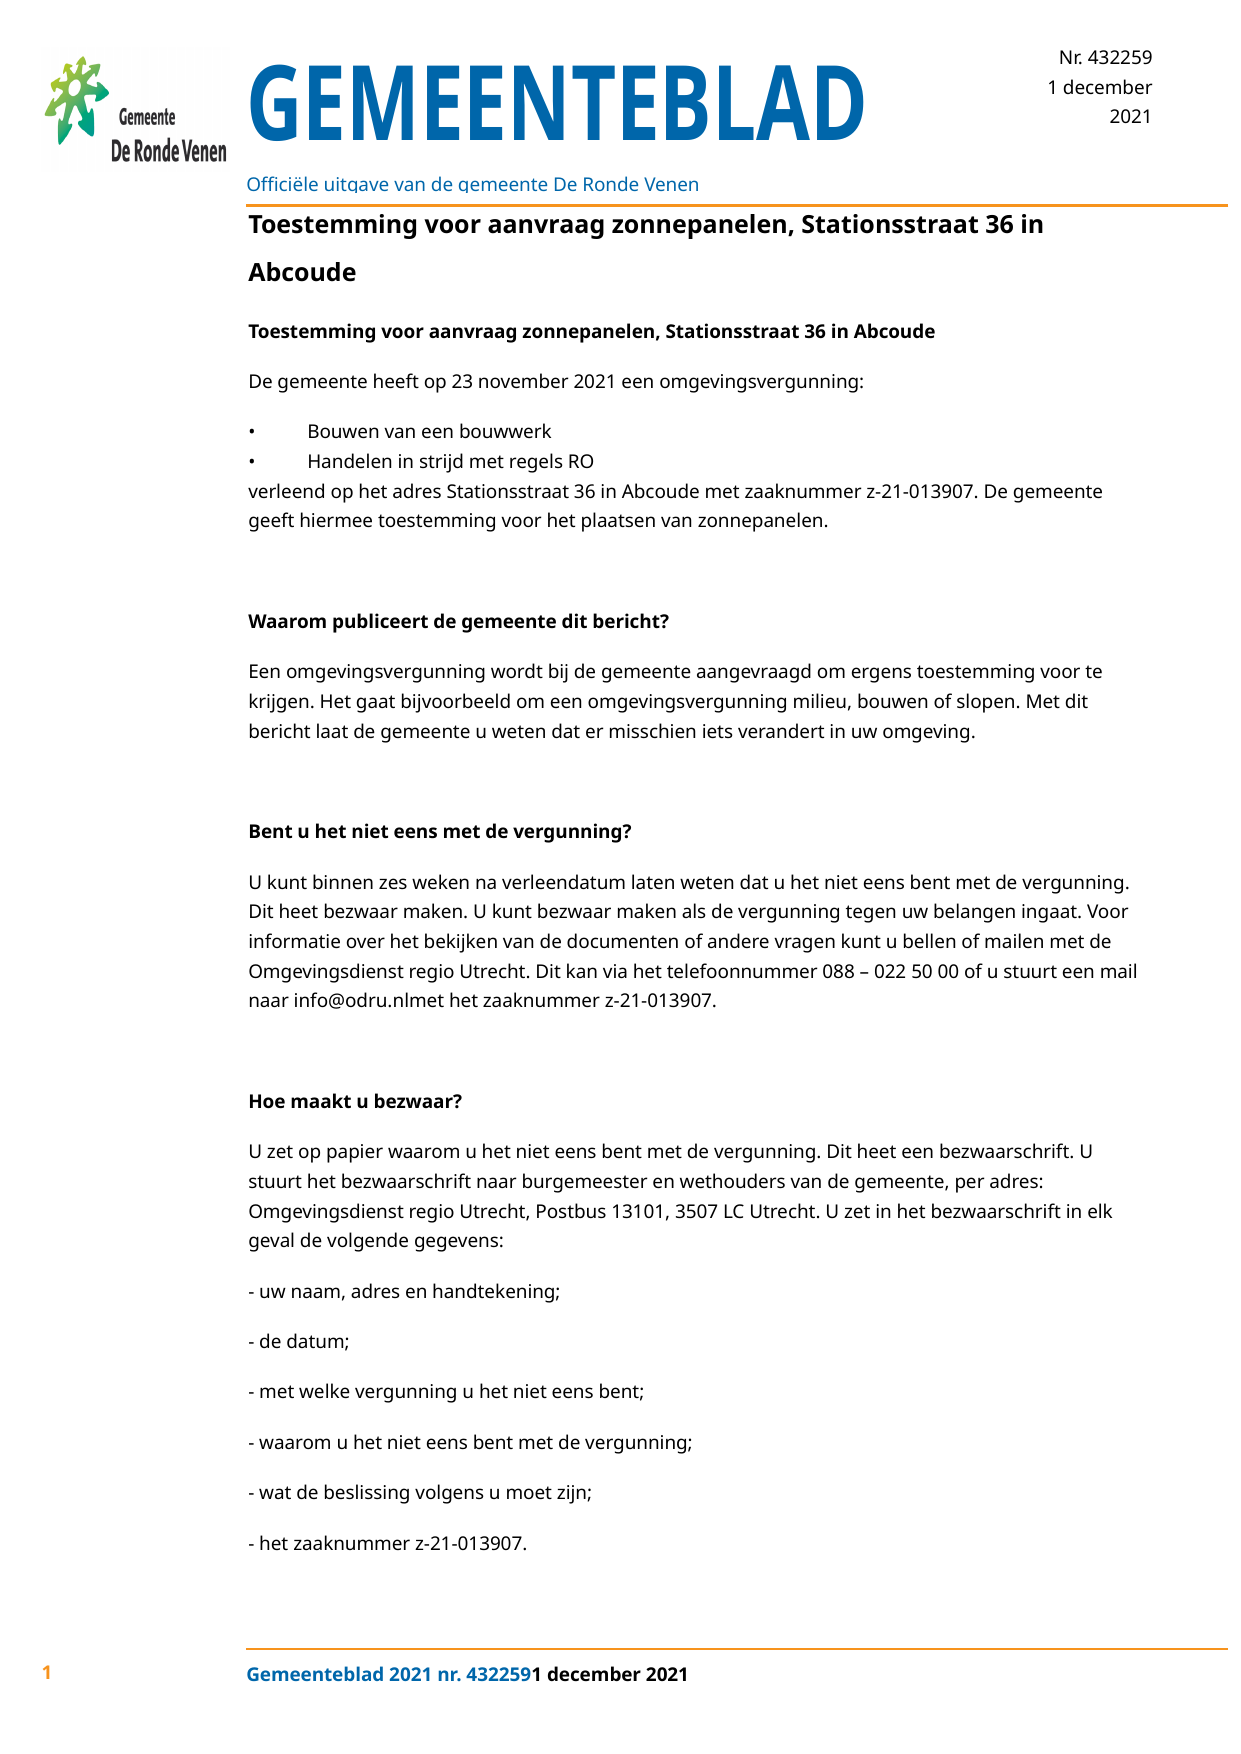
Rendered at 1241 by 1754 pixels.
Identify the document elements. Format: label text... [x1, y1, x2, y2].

text U zet op papier waarom u het niet eens bent met de vergunning. Dit heet een bezwaarschrift. U stuurt het bezwaarschrift naar burgemeester en wethouders van de gemeente, per adres: Omgevingsdienst regio Utrecht, Postbus 13101, 3507 LC Utrecht. U zet in het bezwaarschrift in elk geval de volgende gegevens: [248, 1139, 1152, 1253]
text verleend op het adres Stationsstraat 36 in Abcoude met zaaknummer z-21-013907. De gemeente geeft hiermee toestemming voor het plaatsen van zonnepanelen. [248, 478, 1152, 533]
text - met welke vergunning u het niet eens bent; [248, 1379, 1152, 1404]
text - uw naam, adres en handtekening; [248, 1278, 1152, 1304]
text - het zaaknummer z-21-013907. [248, 1530, 1152, 1556]
text De gemeente heeft op 23 november 2021 een omgevingsvergunning: [248, 368, 1152, 394]
text Waarom publiceert de gemeente dit bericht? [248, 608, 1152, 634]
list Handelen in strijd met regels RO [248, 448, 1152, 474]
text Bent u het niet eens met de vergunning? [248, 819, 1152, 844]
picture [41, 47, 231, 172]
text Toestemming voor aanvraag zonnepanelen, Stationsstraat 36 in Abcoude [248, 318, 1152, 344]
text - de datum; [248, 1328, 1152, 1354]
text Hoe maakt u bezwaar? [248, 1088, 1152, 1114]
text - waarom u het niet eens bent met de vergunning; [248, 1429, 1152, 1455]
text Toestemming voor aanvraag zonnepanelen, Stationsstraat 36 in Abcoude [248, 207, 1152, 288]
text U kunt binnen zes weken na verleendatum laten weten dat u het niet eens bent met de vergunning. Dit heet bezwaar maken. U kunt bezwaar maken als de vergunning tegen uw belangen ingaat. Voor informatie over het bekijken van de documenten of andere vragen kunt u bellen of mailen met de Omgevingsdienst regio Utrecht. Dit kan via het telefoonnummer 088 – 022 50 00 of u stuurt een mail naar info@odru.nlmet het zaaknummer z-21-013907. [248, 869, 1152, 1013]
text - wat de beslissing volgens u moet zijn; [248, 1479, 1152, 1505]
text Een omgevingsvergunning wordt bij de gemeente aangevraagd om ergens toestemming voor te krijgen. Het gaat bijvoorbeeld om een omgevingsvergunning milieu, bouwen of slopen. Met dit bericht laat de gemeente u weten dat er misschien iets verandert in uw omgeving. [248, 659, 1152, 744]
list Bouwen van een bouwwerk [248, 419, 1152, 444]
